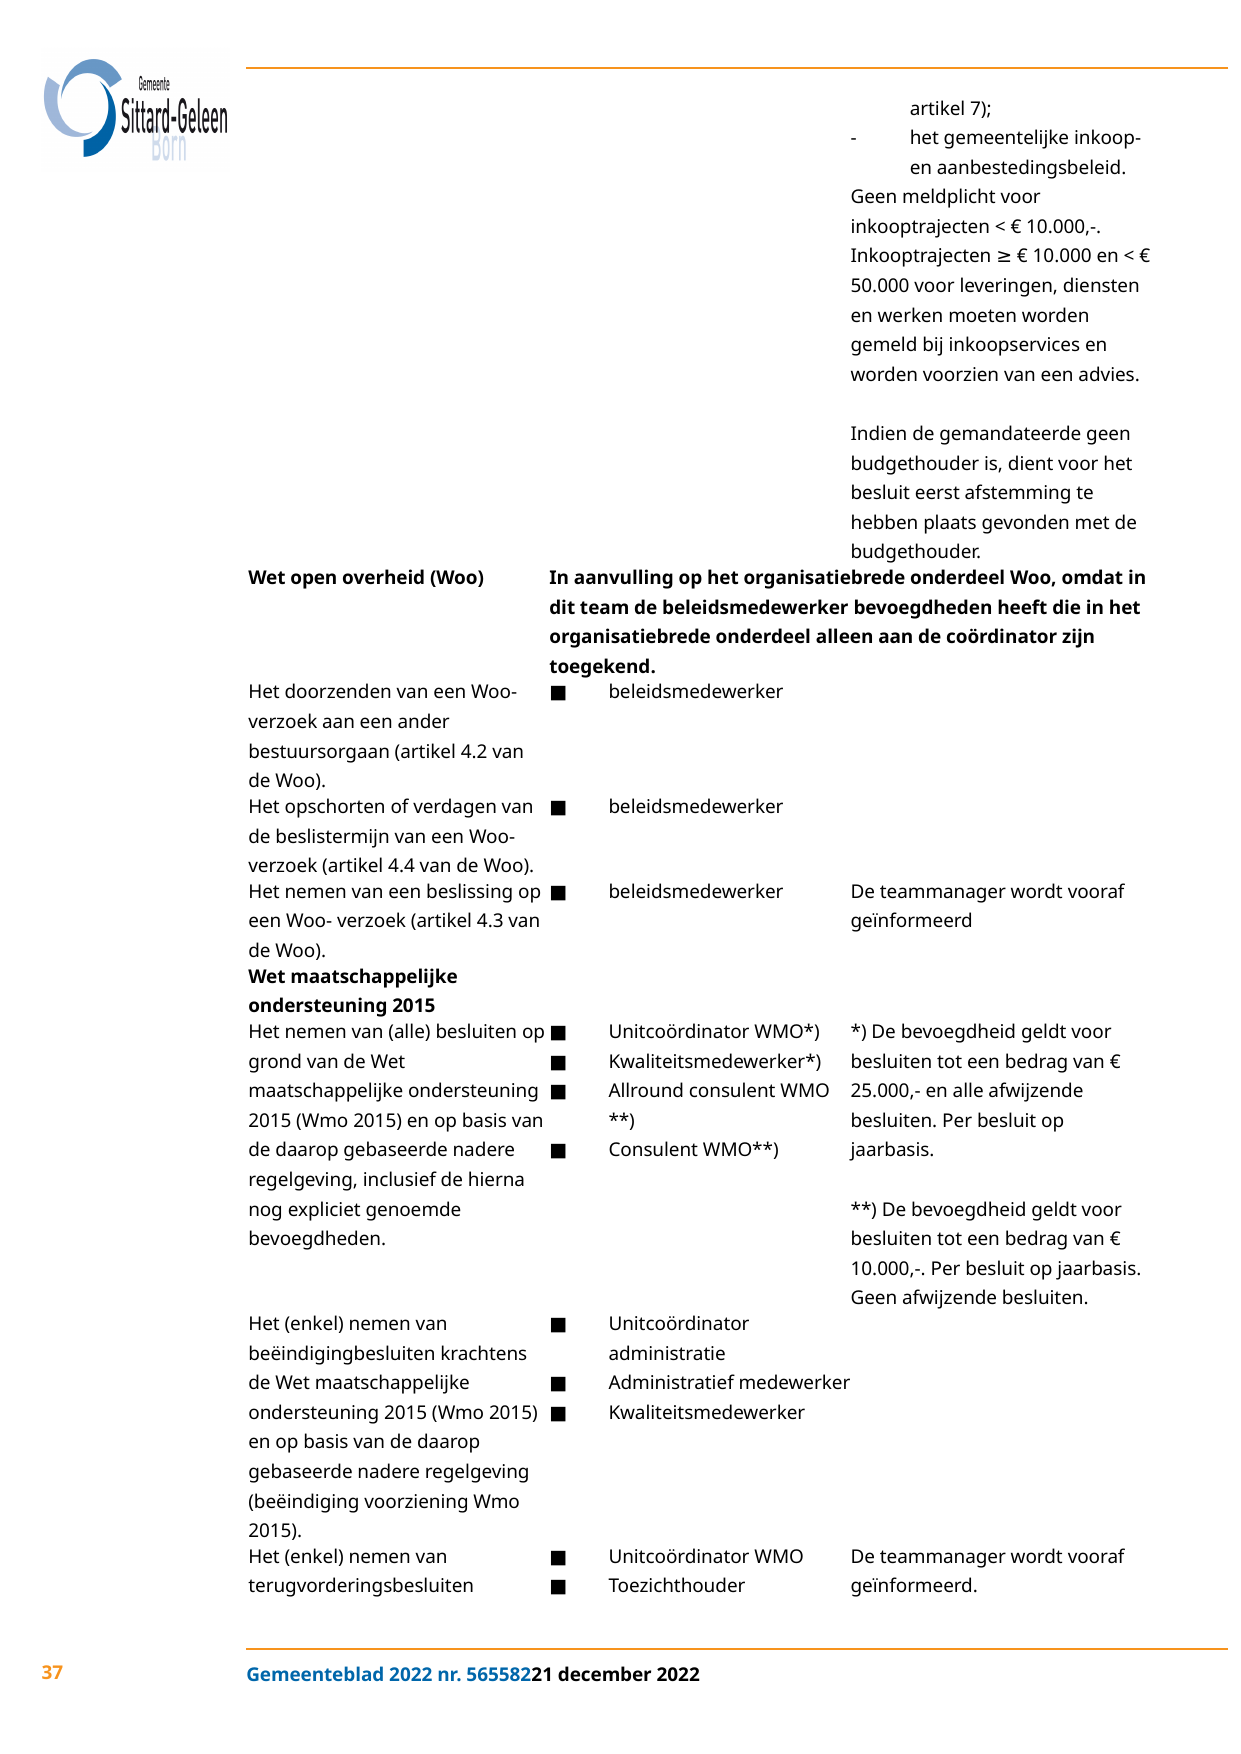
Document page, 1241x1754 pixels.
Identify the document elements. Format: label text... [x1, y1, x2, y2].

table_cell Het (enkel) nemen van terugvorderingsbesluiten [248, 1543, 549, 1598]
table_cell Het (enkel) nemen van beëindigingbesluiten krachtens de Wet maatschappelijke ondersteuning 2015 (Wmo 2015) en op basis van de daarop gebaseerde nadere regelgeving (beëindiging voorziening Wmo 2015). [248, 1310, 549, 1543]
table_cell Unitcoördinator WMO Toezichthouder [549, 1543, 850, 1598]
table_cell artikel 7); het gemeentelijke inkoop- en aanbestedingsbeleid. Geen meldplicht voor inkooptrajecten < € 10.000,-. Inkooptrajecten ≥ € 10.000 en < € 50.000 voor leveringen, diensten en werken moeten worden gemeld bij inkoopservices en worden voorzien van een advies. Indien de gemandateerde geen budgethouder is, dient voor het besluit eerst afstemming te hebben plaats gevonden met de budgethouder. [850, 95, 1152, 564]
picture [41, 47, 231, 172]
table_cell Het nemen van (alle) besluiten op grond van de Wet maatschappelijke ondersteuning 2015 (Wmo 2015) en op basis van de daarop gebaseerde nadere regelgeving, inclusief de hierna nog expliciet genoemde bevoegdheden. [248, 1018, 549, 1310]
table_cell beleidsmedewerker [549, 679, 850, 793]
table_cell [850, 963, 1152, 1018]
table_cell De teammanager wordt vooraf geïnformeerd [850, 878, 1152, 963]
table_cell beleidsmedewerker [549, 878, 850, 963]
table_cell [248, 95, 549, 564]
table_cell *) De bevoegdheid geldt voor besluiten tot een bedrag van € 25.000,- en alle afwijzende besluiten. Per besluit op jaarbasis. **) De bevoegdheid geldt voor besluiten tot een bedrag van € 10.000,-. Per besluit op jaarbasis. Geen afwijzende besluiten. [850, 1018, 1152, 1310]
table_cell [850, 793, 1152, 878]
table_cell [850, 679, 1152, 793]
table_cell De teammanager wordt vooraf geïnformeerd. [850, 1543, 1152, 1598]
table_cell In aanvulling op het organisatiebrede onderdeel Woo, omdat in dit team de beleidsmedewerker bevoegdheden heeft die in het organisatiebrede onderdeel alleen aan de coördinator zijn toegekend. [549, 564, 1152, 679]
table_cell Unitcoördinator administratie Administratief medewerker Kwaliteitsmedewerker [549, 1310, 850, 1543]
table_cell Het opschorten of verdagen van de beslistermijn van een Woo-verzoek (artikel 4.4 van de Woo). [248, 793, 549, 878]
table_cell [549, 95, 850, 564]
table_cell beleidsmedewerker [549, 793, 850, 878]
table_cell [850, 1310, 1152, 1543]
table_cell Unitcoördinator WMO*) Kwaliteitsmedewerker*) Allround consulent WMO **) Consulent WMO**) [549, 1018, 850, 1310]
table_cell Wet maatschappelijke ondersteuning 2015 [248, 963, 549, 1018]
table_cell Wet open overheid (Woo) [248, 564, 549, 679]
table_cell [549, 963, 850, 1018]
table_cell Het doorzenden van een Woo-verzoek aan een ander bestuursorgaan (artikel 4.2 van de Woo). [248, 679, 549, 793]
table_cell Het nemen van een beslissing op een Woo- verzoek (artikel 4.3 van de Woo). [248, 878, 549, 963]
